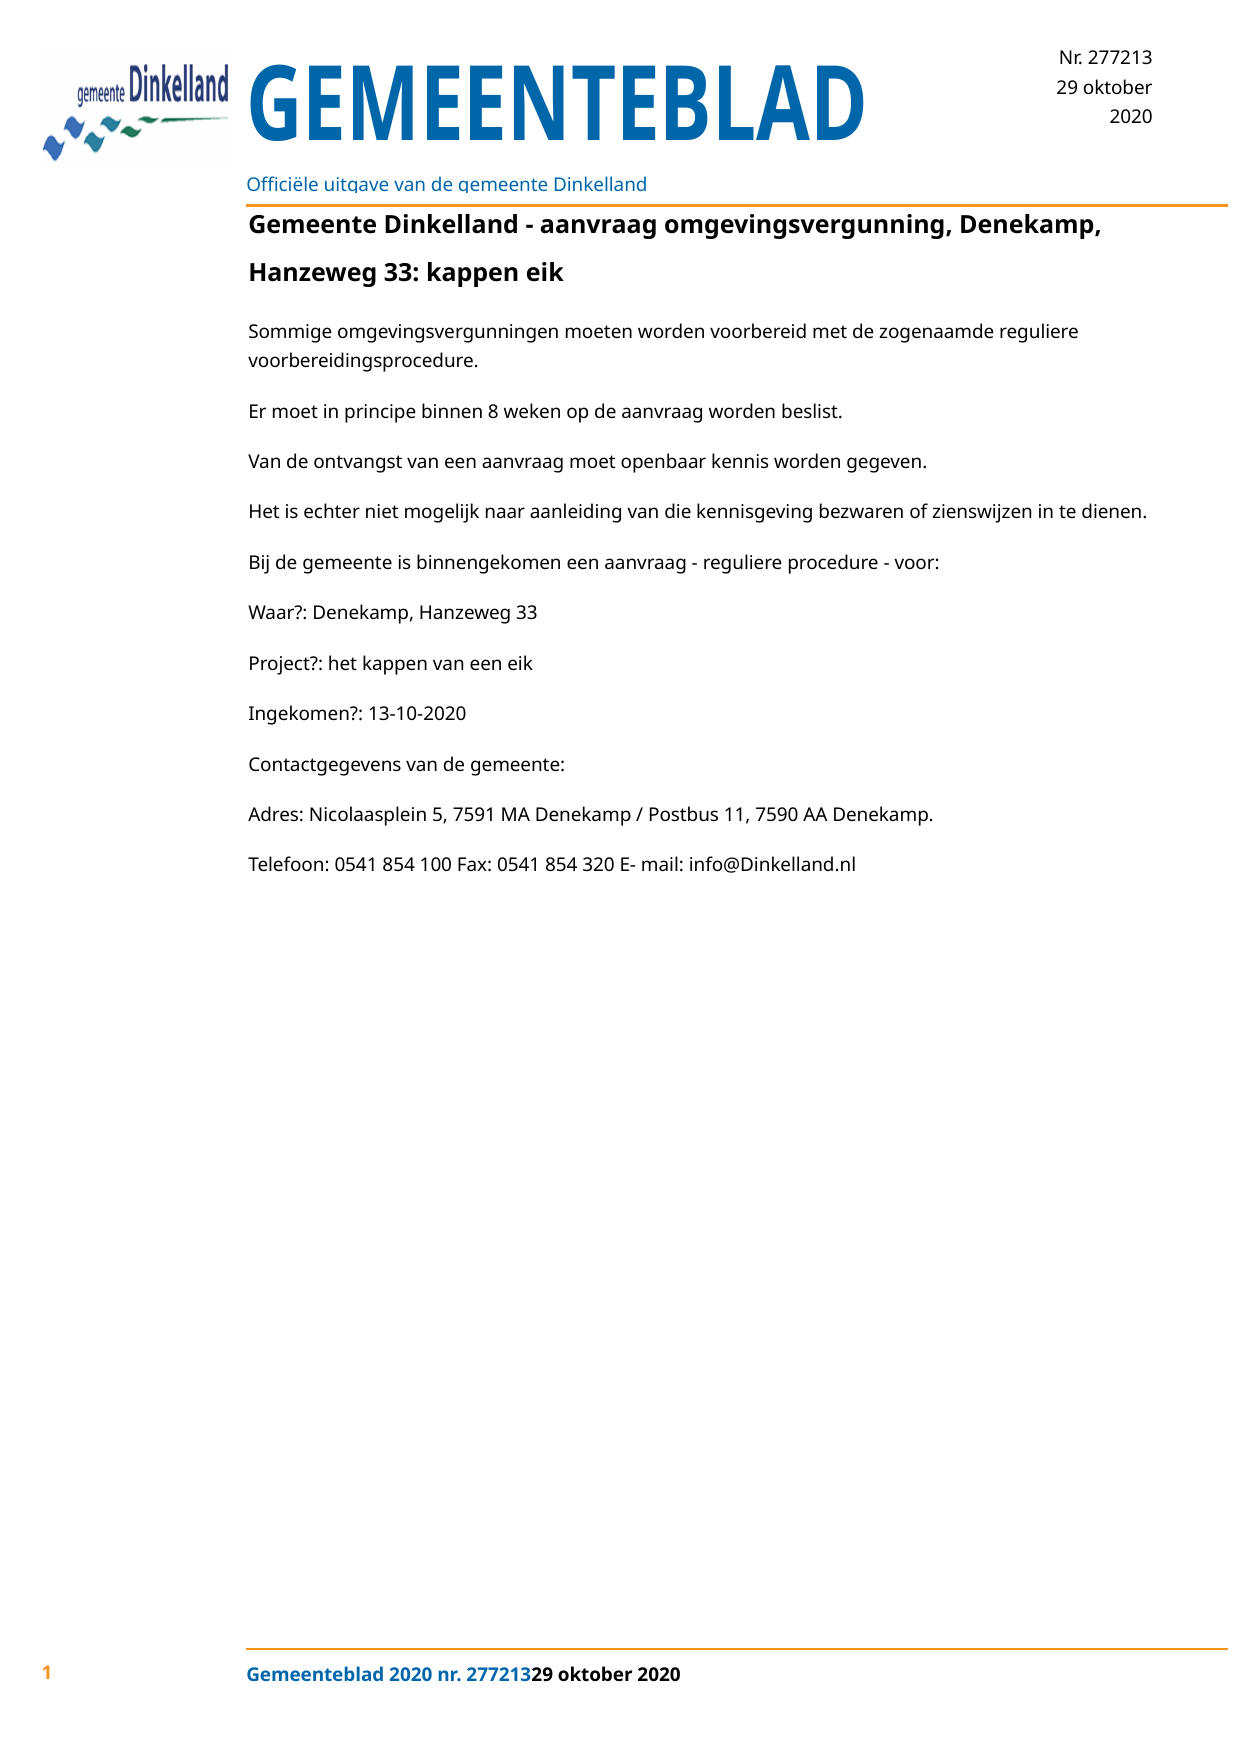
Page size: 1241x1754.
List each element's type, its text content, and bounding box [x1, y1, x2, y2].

picture [41, 47, 231, 172]
text Waar?: Denekamp, Hanzeweg 33 [248, 599, 1152, 625]
text Het is echter niet mogelijk naar aanleiding van die kennisgeving bezwaren of zienswijzen in te dienen. [248, 499, 1152, 524]
text Er moet in principe binnen 8 weken op de aanvraag worden beslist. [248, 398, 1152, 424]
text Ingekomen?: 13-10-2020 [248, 700, 1152, 726]
text Gemeente Dinkelland - aanvraag omgevingsvergunning, Denekamp, Hanzeweg 33: kappen eik [248, 207, 1152, 288]
text Project?: het kappen van een eik [248, 650, 1152, 676]
text Telefoon: 0541 854 100 Fax: 0541 854 320 E- mail: info@Dinkelland.nl [248, 852, 1152, 877]
text Contactgegevens van de gemeente: [248, 751, 1152, 777]
text Adres: Nicolaasplein 5, 7591 MA Denekamp / Postbus 11, 7590 AA Denekamp. [248, 801, 1152, 827]
text Bij de gemeente is binnengekomen een aanvraag - reguliere procedure - voor: [248, 549, 1152, 575]
text Van de ontvangst van een aanvraag moet openbaar kennis worden gegeven. [248, 448, 1152, 474]
text Sommige omgevingsvergunningen moeten worden voorbereid met de zogenaamde reguliere voorbereidingsprocedure. [248, 318, 1152, 373]
